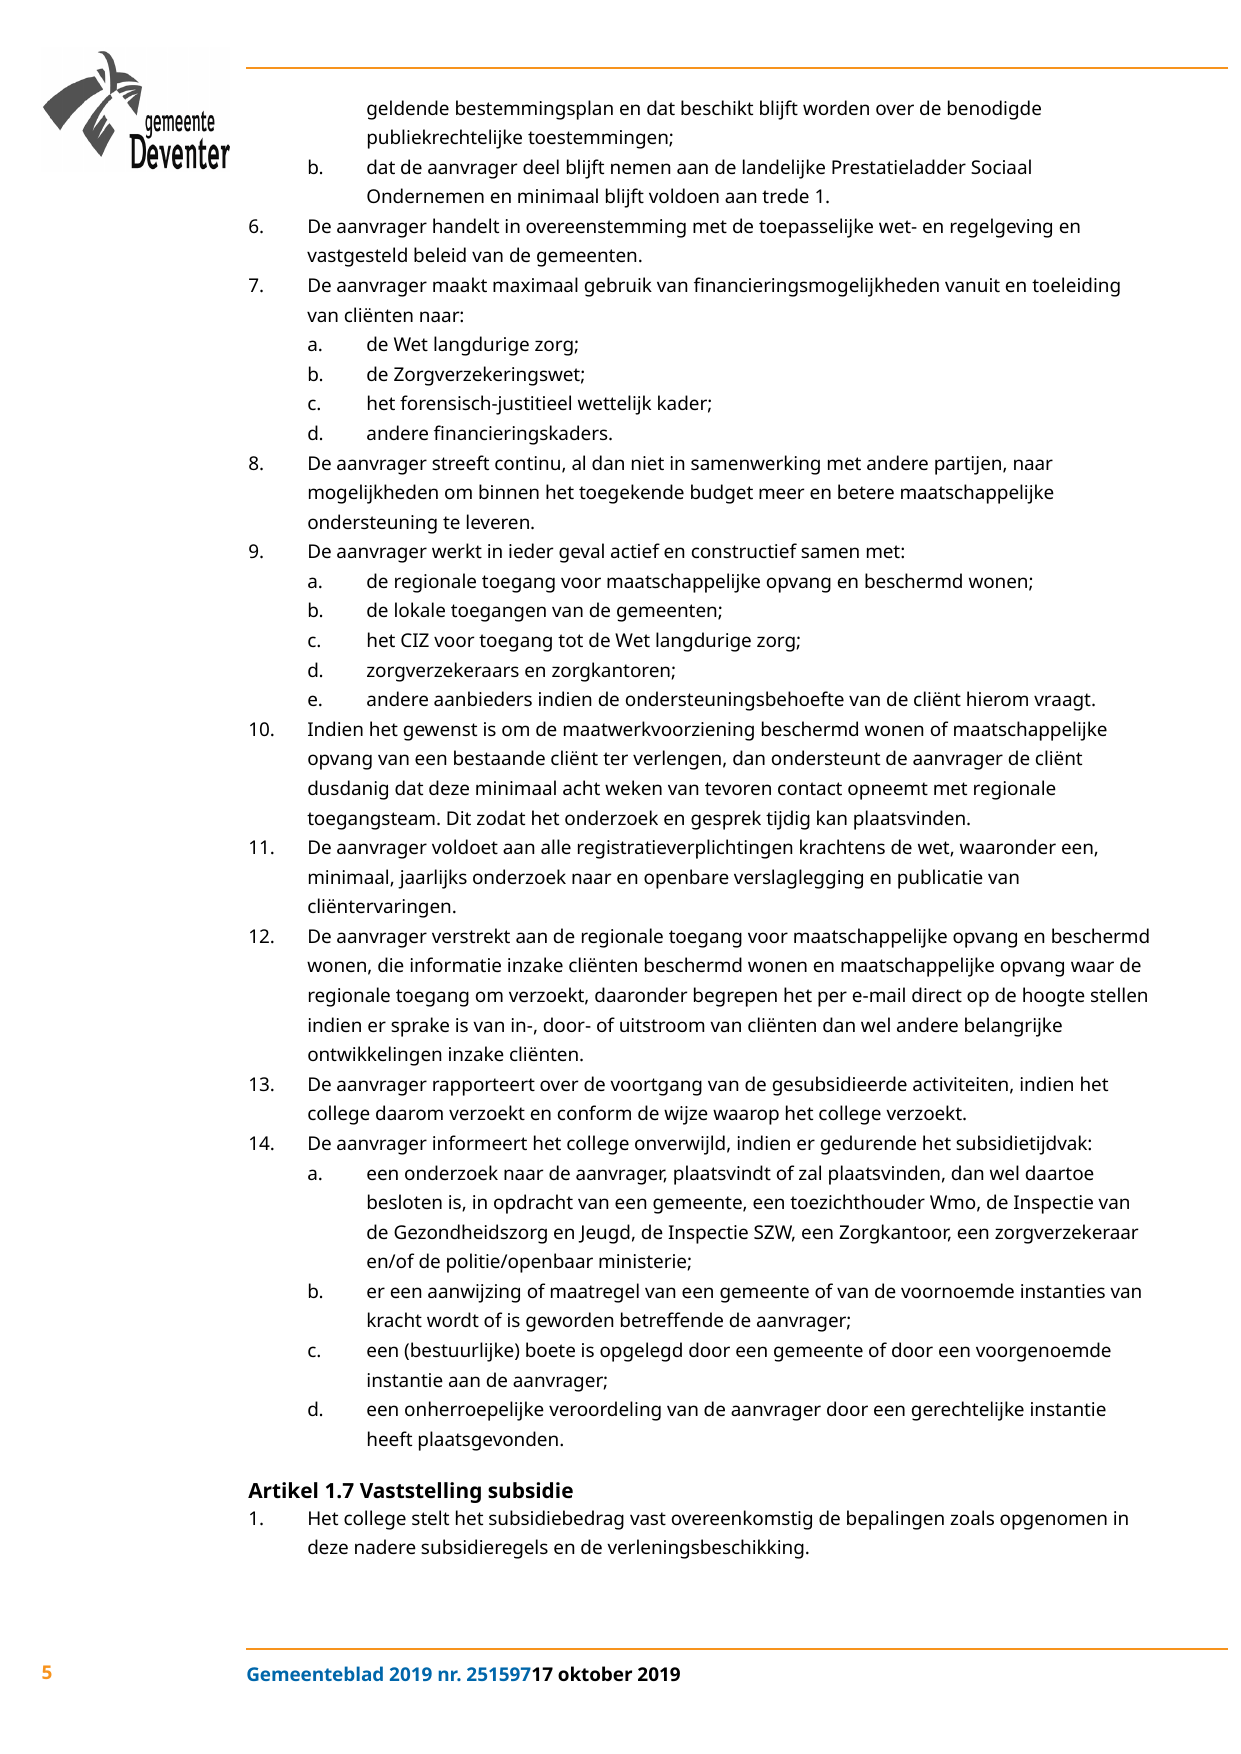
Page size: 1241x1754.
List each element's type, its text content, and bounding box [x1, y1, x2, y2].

list andere aanbieders indien de ondersteuningsbehoefte van de cliënt hierom vraagt. [307, 686, 1152, 712]
list De aanvrager streeft continu, al dan niet in samenwerking met andere partijen, naar mogelijkheden om binnen het toegekende budget meer en betere maatschappelijke ondersteuning te leveren. [248, 450, 1152, 535]
list de lokale toegangen van de gemeenten; [307, 598, 1152, 623]
list De aanvrager handelt in overeenstemming met de toepasselijke wet- en regelgeving en vastgesteld beleid van de gemeenten. [248, 213, 1152, 268]
list de Wet langdurige zorg; [307, 331, 1152, 357]
text Artikel 1.7 Vaststelling subsidie [248, 1476, 1152, 1505]
list een onderzoek naar de aanvrager, plaatsvindt of zal plaatsvinden, dan wel daartoe besloten is, in opdracht van een gemeente, een toezichthouder Wmo, de Inspectie van de Gezondheidszorg en Jeugd, de Inspectie SZW, een Zorgkantoor, een zorgverzekeraar en/of de politie/openbaar ministerie; [307, 1160, 1152, 1274]
list een (bestuurlijke) boete is opgelegd door een gemeente of door een voorgenoemde instantie aan de aanvrager; [307, 1337, 1152, 1393]
list een onherroepelijke veroordeling van de aanvrager door een gerechtelijke instantie heeft plaatsgevonden. [307, 1396, 1152, 1452]
list Het college stelt het subsidiebedrag vast overeenkomstig de bepalingen zoals opgenomen in deze nadere subsidieregels en de verleningsbeschikking. [248, 1505, 1152, 1560]
list De aanvrager rapporteert over de voortgang van de gesubsidieerde activiteiten, indien het college daarom verzoekt en conform de wijze waarop het college verzoekt. [248, 1071, 1152, 1126]
list De aanvrager werkt in ieder geval actief en constructief samen met: [248, 538, 1152, 564]
list de regionale toegang voor maatschappelijke opvang en beschermd wonen; [307, 568, 1152, 594]
list De aanvrager maakt maximaal gebruik van financieringsmogelijkheden vanuit en toeleiding van cliënten naar: [248, 272, 1152, 328]
list er een aanwijzing of maatregel van een gemeente of van de voornoemde instanties van kracht wordt of is geworden betreffende de aanvrager; [307, 1278, 1152, 1333]
list zorgverzekeraars en zorgkantoren; [307, 657, 1152, 683]
list geldende bestemmingsplan en dat beschikt blijft worden over de benodigde publiekrechtelijke toestemmingen; [307, 95, 1152, 150]
list andere financieringskaders. [307, 420, 1152, 446]
list De aanvrager voldoet aan alle registratieverplichtingen krachtens de wet, waaronder een, minimaal, jaarlijks onderzoek naar en openbare verslaglegging en publicatie van cliëntervaringen. [248, 834, 1152, 919]
picture [41, 47, 231, 172]
list dat de aanvrager deel blijft nemen aan de landelijke Prestatieladder Sociaal Ondernemen en minimaal blijft voldoen aan trede 1. [307, 154, 1152, 209]
list De aanvrager informeert het college onverwijld, indien er gedurende het subsidietijdvak: [248, 1130, 1152, 1156]
list de Zorgverzekeringswet; [307, 361, 1152, 387]
list De aanvrager verstrekt aan de regionale toegang voor maatschappelijke opvang en beschermd wonen, die informatie inzake cliënten beschermd wonen en maatschappelijke opvang waar de regionale toegang om verzoekt, daaronder begrepen het per e-mail direct op de hoogte stellen indien er sprake is van in-, door- of uitstroom van cliënten dan wel andere belangrijke ontwikkelingen inzake cliënten. [248, 923, 1152, 1067]
list Indien het gewenst is om de maatwerkvoorziening beschermd wonen of maatschappelijke opvang van een bestaande cliënt ter verlengen, dan ondersteunt de aanvrager de cliënt dusdanig dat deze minimaal acht weken van tevoren contact opneemt met regionale toegangsteam. Dit zodat het onderzoek en gesprek tijdig kan plaatsvinden. [248, 716, 1152, 831]
list het CIZ voor toegang tot de Wet langdurige zorg; [307, 627, 1152, 653]
list het forensisch-justitieel wettelijk kader; [307, 391, 1152, 416]
